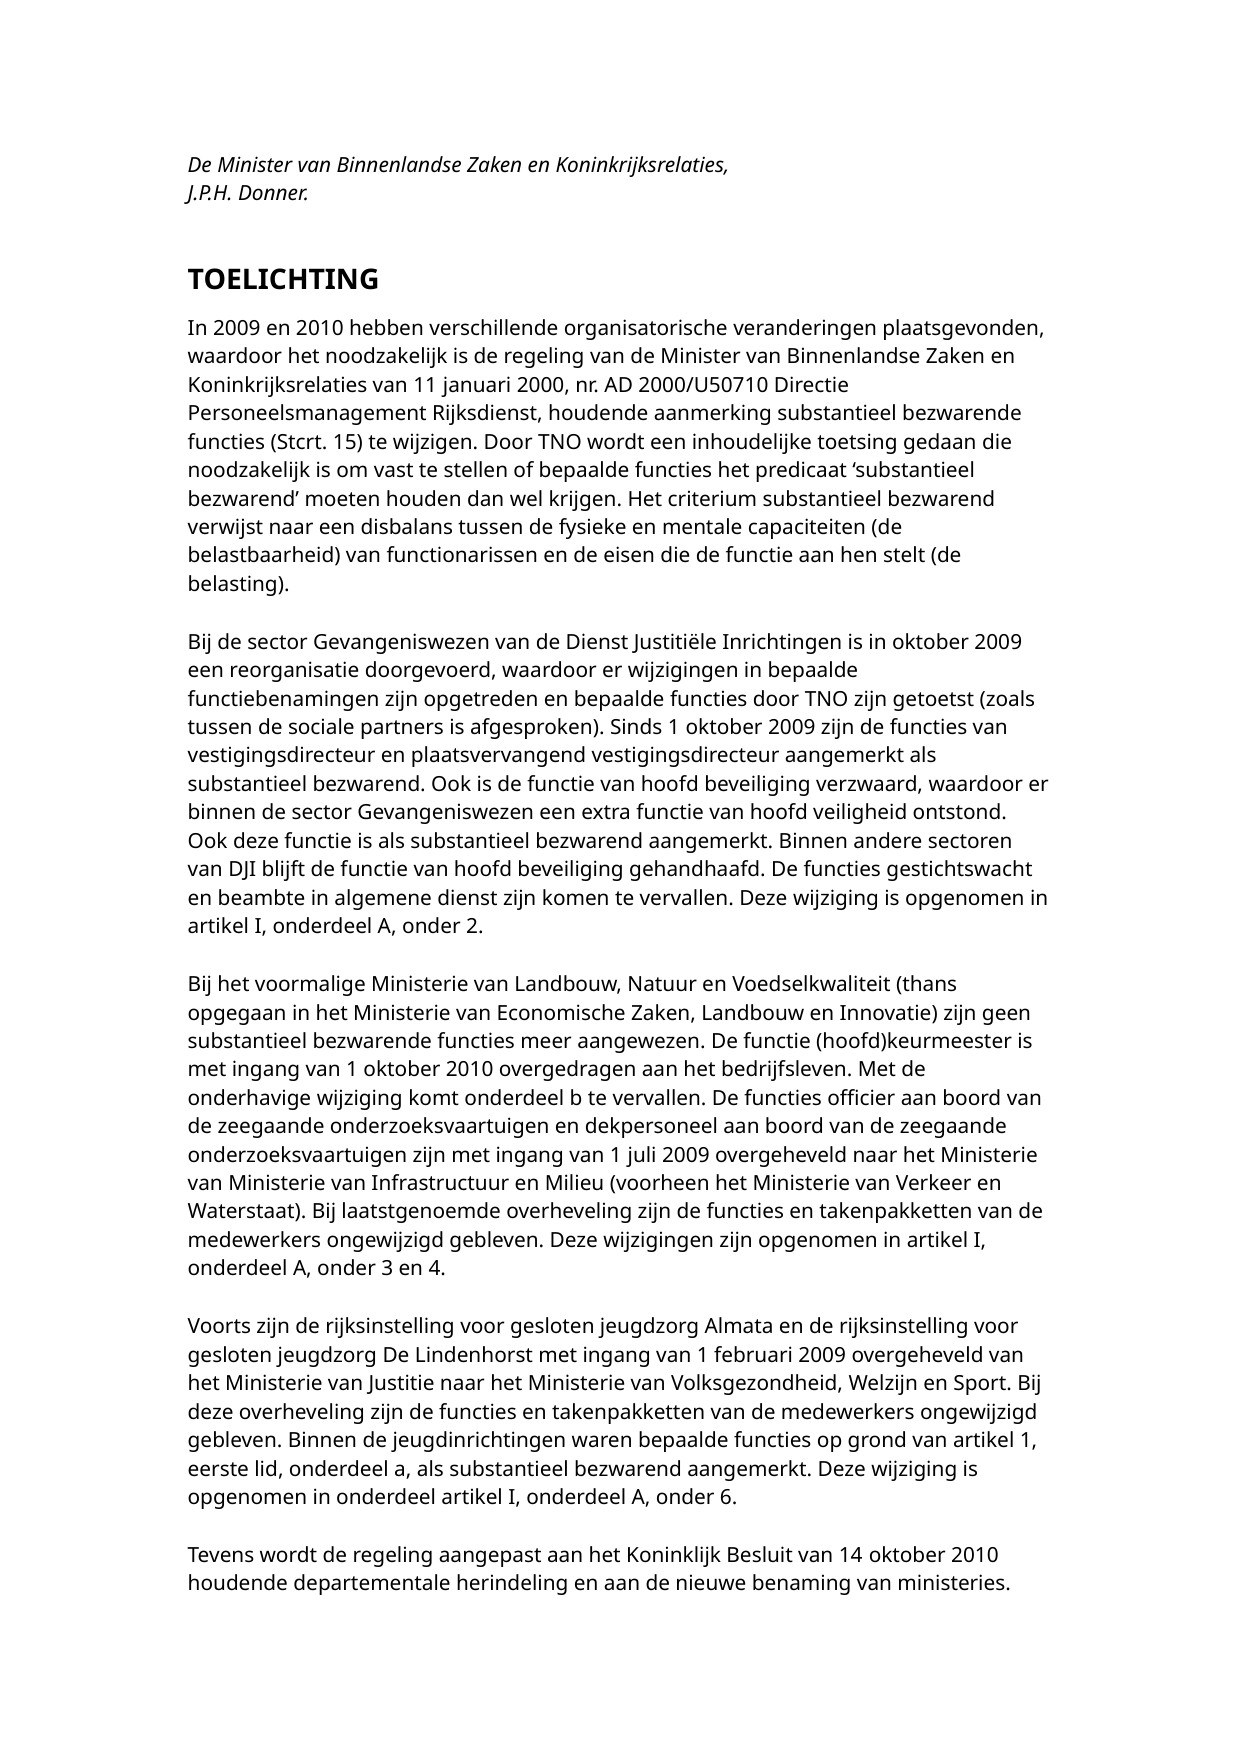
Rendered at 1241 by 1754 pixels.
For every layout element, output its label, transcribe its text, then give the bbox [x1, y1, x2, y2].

text Tevens wordt de regeling aangepast aan het Koninklijk Besluit van 14 oktober 2010 houdende departementale herindeling en aan de nieuwe benaming van ministeries. [187, 1540, 1053, 1597]
text J.P.H. Donner. [187, 178, 1053, 207]
text De Minister van Binnenlandse Zaken en Koninkrijksrelaties, [187, 150, 1053, 178]
text Voorts zijn de rijksinstelling voor gesloten jeugdzorg Almata en de rijksinstelling voor gesloten jeugdzorg De Lindenhorst met ingang van 1 februari 2009 overgeheveld van het Ministerie van Justitie naar het Ministerie van Volksgezondheid, Welzijn en Sport. Bij deze overheveling zijn de functies en takenpakketten van de medewerkers ongewijzigd gebleven. Binnen de jeugdinrichtingen waren bepaalde functies op grond van artikel 1, eerste lid, onderdeel a, als substantieel bezwarend aangemerkt. Deze wijziging is opgenomen in onderdeel artikel I, onderdeel A, onder 6. [187, 1311, 1053, 1511]
text Bij het voormalige Ministerie van Landbouw, Natuur en Voedselkwaliteit (thans opgegaan in het Ministerie van Economische Zaken, Landbouw en Innovatie) zijn geen substantieel bezwarende functies meer aangewezen. De functie (hoofd)keurmeester is met ingang van 1 oktober 2010 overgedragen aan het bedrijfsleven. Met de onderhavige wijziging komt onderdeel b te vervallen. De functies officier aan boord van de zeegaande onderzoeksvaartuigen en dekpersoneel aan boord van de zeegaande onderzoeksvaartuigen zijn met ingang van 1 juli 2009 overgeheveld naar het Ministerie van Ministerie van Infrastructuur en Milieu (voorheen het Ministerie van Verkeer en Waterstaat). Bij laatstgenoemde overheveling zijn de functies en takenpakketten van de medewerkers ongewijzigd gebleven. Deze wijzigingen zijn opgenomen in artikel I, onderdeel A, onder 3 en 4. [187, 969, 1053, 1282]
text Bij de sector Gevangeniswezen van de Dienst Justitiële Inrichtingen is in oktober 2009 een reorganisatie doorgevoerd, waardoor er wijzigingen in bepaalde functiebenamingen zijn opgetreden en bepaalde functies door TNO zijn getoetst (zoals tussen de sociale partners is afgesproken). Sinds 1 oktober 2009 zijn de functies van vestigingsdirecteur en plaatsvervangend vestigingsdirecteur aangemerkt als substantieel bezwarend. Ook is de functie van hoofd beveiliging verzwaard, waardoor er binnen de sector Gevangeniswezen een extra functie van hoofd veiligheid ontstond. Ook deze functie is als substantieel bezwarend aangemerkt. Binnen andere sectoren van DJI blijft de functie van hoofd beveiliging gehandhaafd. De functies gestichtswacht en beambte in algemene dienst zijn komen te vervallen. Deze wijziging is opgenomen in artikel I, onderdeel A, onder 2. [187, 627, 1053, 940]
subtitle TOELICHTING [187, 259, 1053, 298]
text In 2009 en 2010 hebben verschillende organisatorische veranderingen plaatsgevonden, waardoor het noodzakelijk is de regeling van de Minister van Binnenlandse Zaken en Koninkrijksrelaties van 11 januari 2000, nr. AD 2000/U50710 Directie Personeelsmanagement Rijksdienst, houdende aanmerking substantieel bezwarende functies (Stcrt. 15) te wijzigen. Door TNO wordt een inhoudelijke toetsing gedaan die noodzakelijk is om vast te stellen of bepaalde functies het predicaat ‘substantieel bezwarend’ moeten houden dan wel krijgen. Het criterium substantieel bezwarend verwijst naar een disbalans tussen de fysieke en mentale capaciteiten (de belastbaarheid) van functionarissen en de eisen die de functie aan hen stelt (de belasting). [187, 313, 1053, 597]
